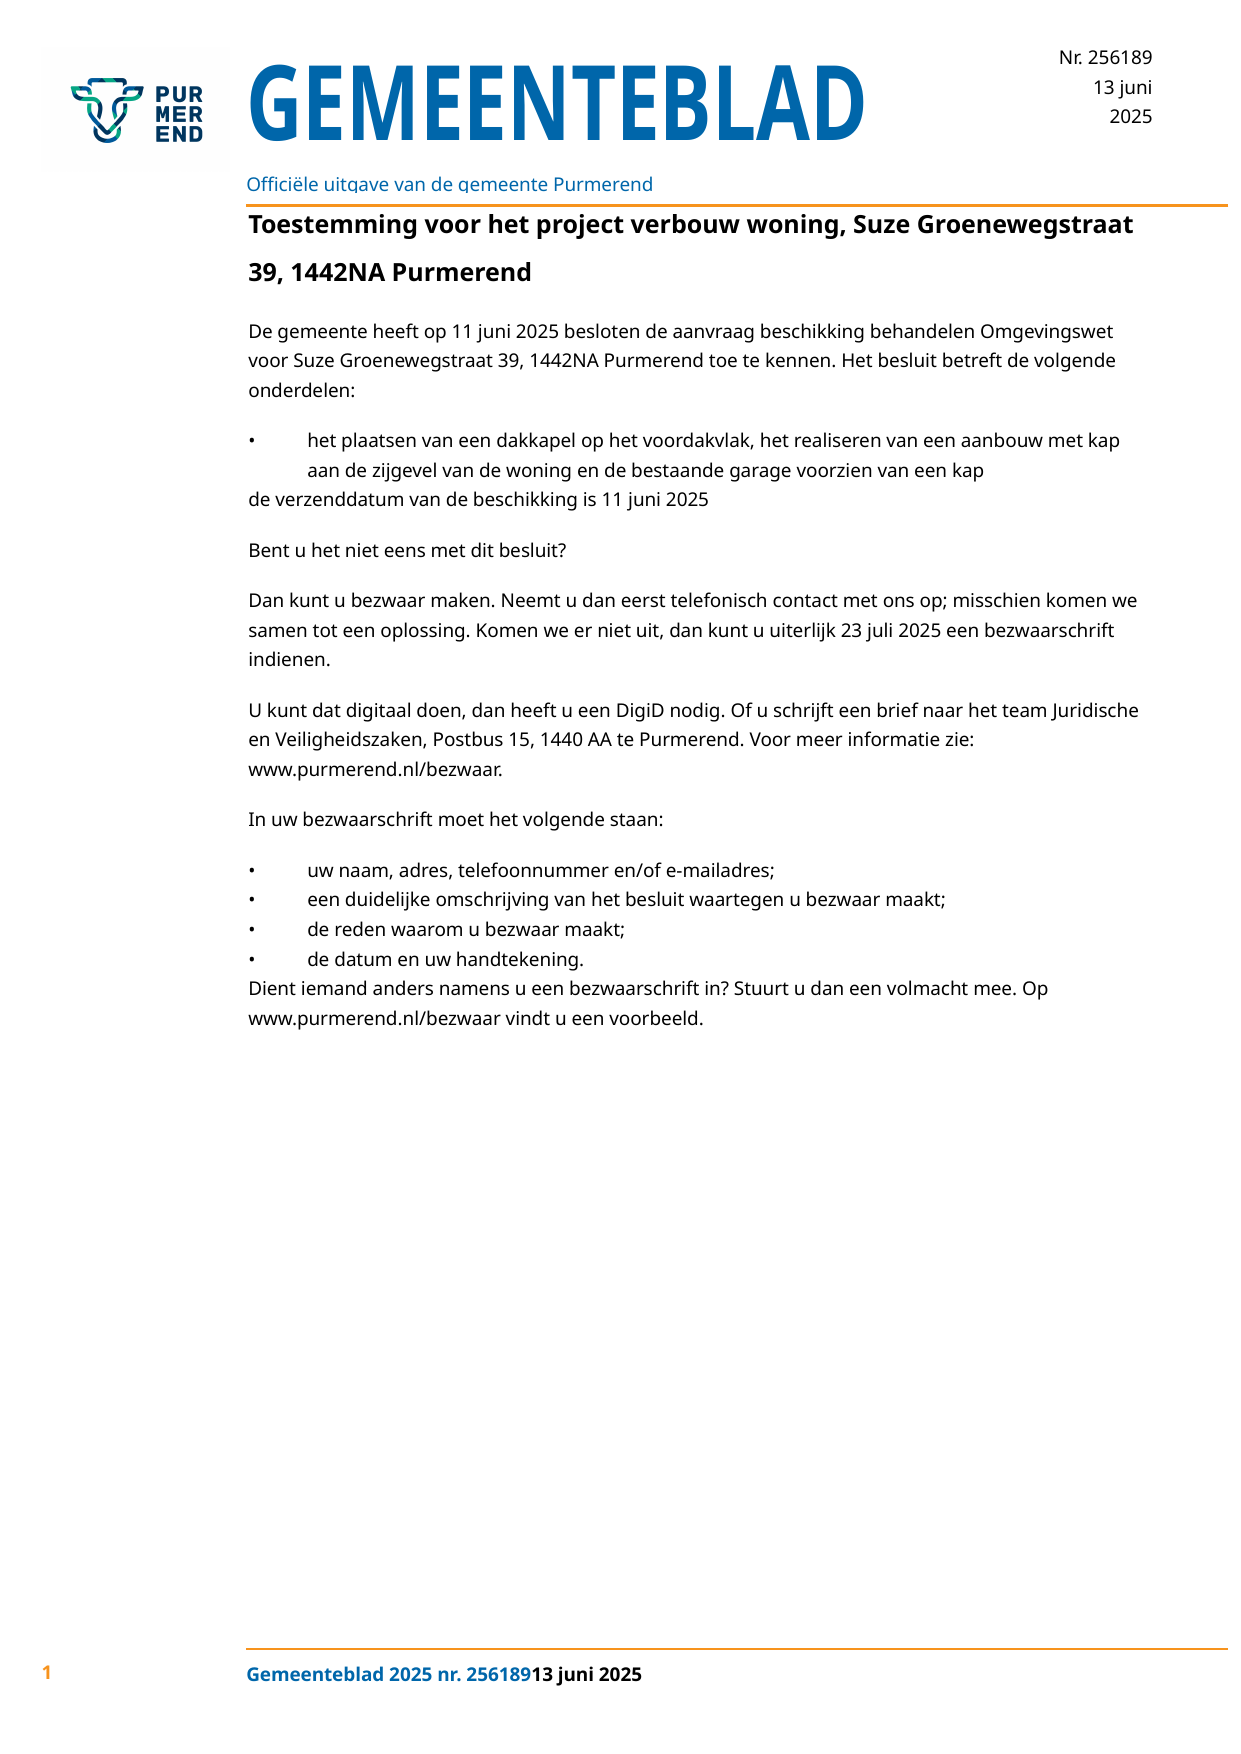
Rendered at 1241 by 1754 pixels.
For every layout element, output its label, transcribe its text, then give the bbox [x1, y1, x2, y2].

list de datum en uw handtekening. [248, 946, 1152, 972]
text Bent u het niet eens met dit besluit? [248, 537, 1152, 563]
list een duidelijke omschrijving van het besluit waartegen u bezwaar maakt; [248, 887, 1152, 912]
list het plaatsen van een dakkapel op het voordakvlak, het realiseren van een aanbouw met kap aan de zijgevel van de woning en de bestaande garage voorzien van een kap [248, 427, 1152, 483]
text Toestemming voor het project verbouw woning, Suze Groenewegstraat 39, 1442NA Purmerend [248, 207, 1152, 288]
text In uw bezwaarschrift moet het volgende staan: [248, 807, 1152, 832]
text De gemeente heeft op 11 juni 2025 besloten de aanvraag beschikking behandelen Omgevingswet voor Suze Groenewegstraat 39, 1442NA Purmerend toe te kennen. Het besluit betreft de volgende onderdelen: [248, 318, 1152, 403]
list de reden waarom u bezwaar maakt; [248, 916, 1152, 942]
picture [41, 47, 231, 172]
text Dient iemand anders namens u een bezwaarschrift in? Stuurt u dan een volmacht mee. Op www.purmerend.nl/bezwaar vindt u een voorbeeld. [248, 975, 1152, 1031]
text Dan kunt u bezwaar maken. Neemt u dan eerst telefonisch contact met ons op; misschien komen we samen tot een oplossing. Komen we er niet uit, dan kunt u uiterlijk 23 juli 2025 een bezwaarschrift indienen. [248, 587, 1152, 672]
text U kunt dat digitaal doen, dan heeft u een DigiD nodig. Of u schrijft een brief naar het team Juridische en Veiligheidszaken, Postbus 15, 1440 AA te Purmerend. Voor meer informatie zie: www.purmerend.nl/bezwaar. [248, 697, 1152, 782]
list uw naam, adres, telefoonnummer en/of e-mailadres; [248, 857, 1152, 883]
text de verzenddatum van de beschikking is 11 juni 2025 [248, 487, 1152, 512]
